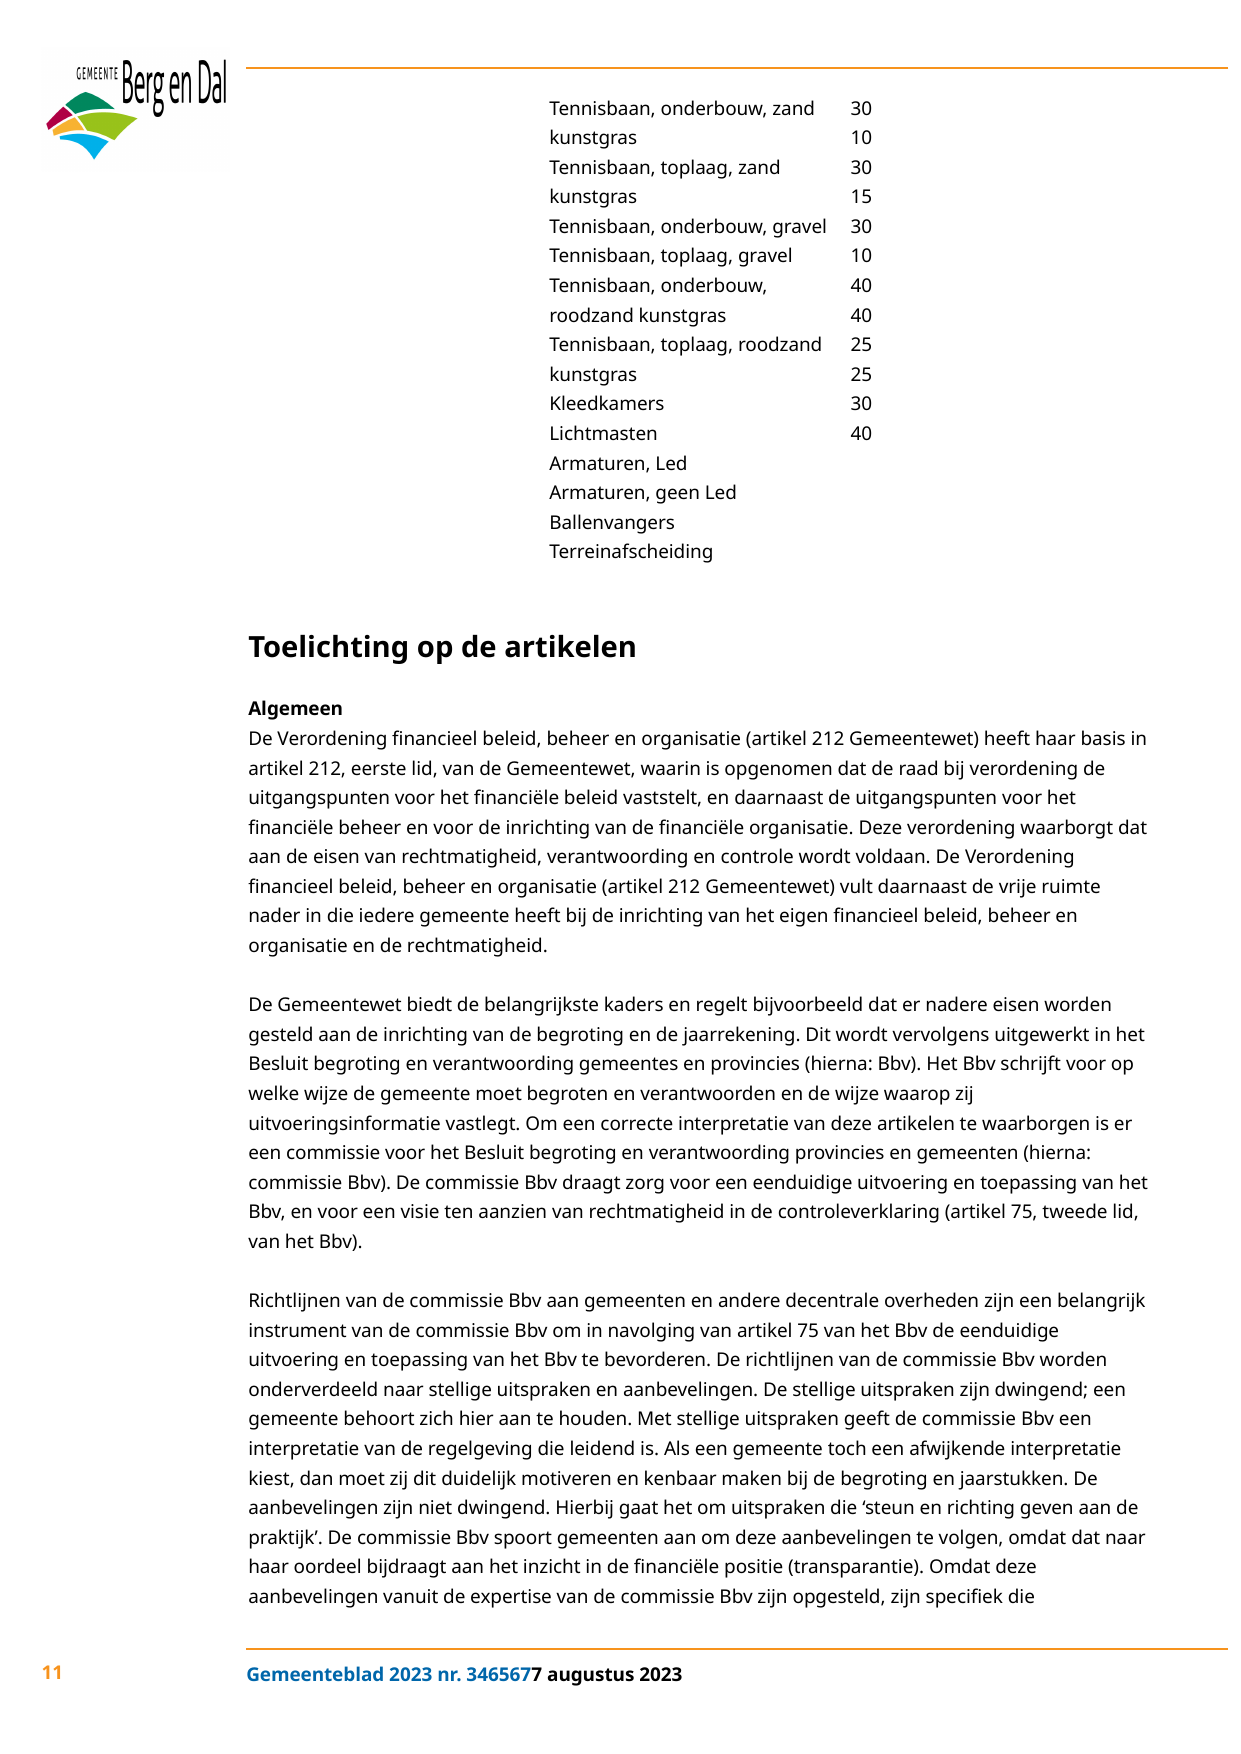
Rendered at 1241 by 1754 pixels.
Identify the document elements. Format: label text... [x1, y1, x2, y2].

text De Verordening financieel beleid, beheer en organisatie (artikel 212 Gemeentewet) heeft haar basis in artikel 212, eerste lid, van de Gemeentewet, waarin is opgenomen dat de raad bij verordening de uitgangspunten voor het financiële beleid vaststelt, en daarnaast de uitgangspunten voor het financiële beheer en voor de inrichting van de financiële organisatie. Deze verordening waarborgt dat aan de eisen van rechtmatigheid, verantwoording en controle wordt voldaan. De Verordening financieel beleid, beheer en organisatie (artikel 212 Gemeentewet) vult daarnaast de vrije ruimte nader in die iedere gemeente heeft bij de inrichting van het eigen financieel beleid, beheer en organisatie en de rechtmatigheid. [248, 725, 1152, 958]
text Richtlijnen van de commissie Bbv aan gemeenten en andere decentrale overheden zijn een belangrijk instrument van de commissie Bbv om in navolging van artikel 75 van het Bbv de eenduidige uitvoering en toepassing van het Bbv te bevorderen. De richtlijnen van de commissie Bbv worden onderverdeeld naar stellige uitspraken en aanbevelingen. De stellige uitspraken zijn dwingend; een gemeente behoort zich hier aan te houden. Met stellige uitspraken geeft de commissie Bbv een interpretatie van de regelgeving die leidend is. Als een gemeente toch een afwijkende interpretatie kiest, dan moet zij dit duidelijk motiveren en kenbaar maken bij de begroting en jaarstukken. De aanbevelingen zijn niet dwingend. Hierbij gaat het om uitspraken die ‘steun en richting geven aan de praktijk’. De commissie Bbv spoort gemeenten aan om deze aanbevelingen te volgen, omdat dat naar haar oordeel bijdraagt aan het inzicht in de financiële positie (transparantie). Omdat deze aanbevelingen vanuit de expertise van de commissie Bbv zijn opgesteld, zijn specifiek die [248, 1287, 1152, 1609]
picture [41, 47, 231, 172]
text De Gemeentewet biedt de belangrijkste kaders en regelt bijvoorbeeld dat er nadere eisen worden gesteld aan de inrichting van de begroting en de jaarrekening. Dit wordt vervolgens uitgewerkt in het Besluit begroting en verantwoording gemeentes en provincies (hierna: Bbv). Het Bbv schrijft voor op welke wijze de gemeente moet begroten en verantwoorden en de wijze waarop zij uitvoeringsinformatie vastlegt. Om een correcte interpretatie van deze artikelen te waarborgen is er een commissie voor het Besluit begroting en verantwoording provincies en gemeenten (hierna: commissie Bbv). De commissie Bbv draagt zorg voor een eenduidige uitvoering en toepassing van het Bbv, en voor een visie ten aanzien van rechtmatigheid in de controleverklaring (artikel 75, tweede lid, van het Bbv). [248, 991, 1152, 1254]
text Toelichting op de artikelen [248, 627, 1152, 666]
table_cell [248, 95, 549, 594]
table_cell Tennisbaan, onderbouw, zand kunstgras Tennisbaan, toplaag, zand kunstgras Tennisbaan, onderbouw, gravel Tennisbaan, toplaag, gravel Tennisbaan, onderbouw, roodzand kunstgras Tennisbaan, toplaag, roodzand kunstgras Kleedkamers Lichtmasten Armaturen, Led Armaturen, geen Led Ballenvangers Terreinafscheiding [549, 95, 850, 594]
text Algemeen [248, 696, 1152, 721]
table_cell 30 10 30 15 30 10 40 40 25 25 30 40 [850, 95, 1152, 594]
